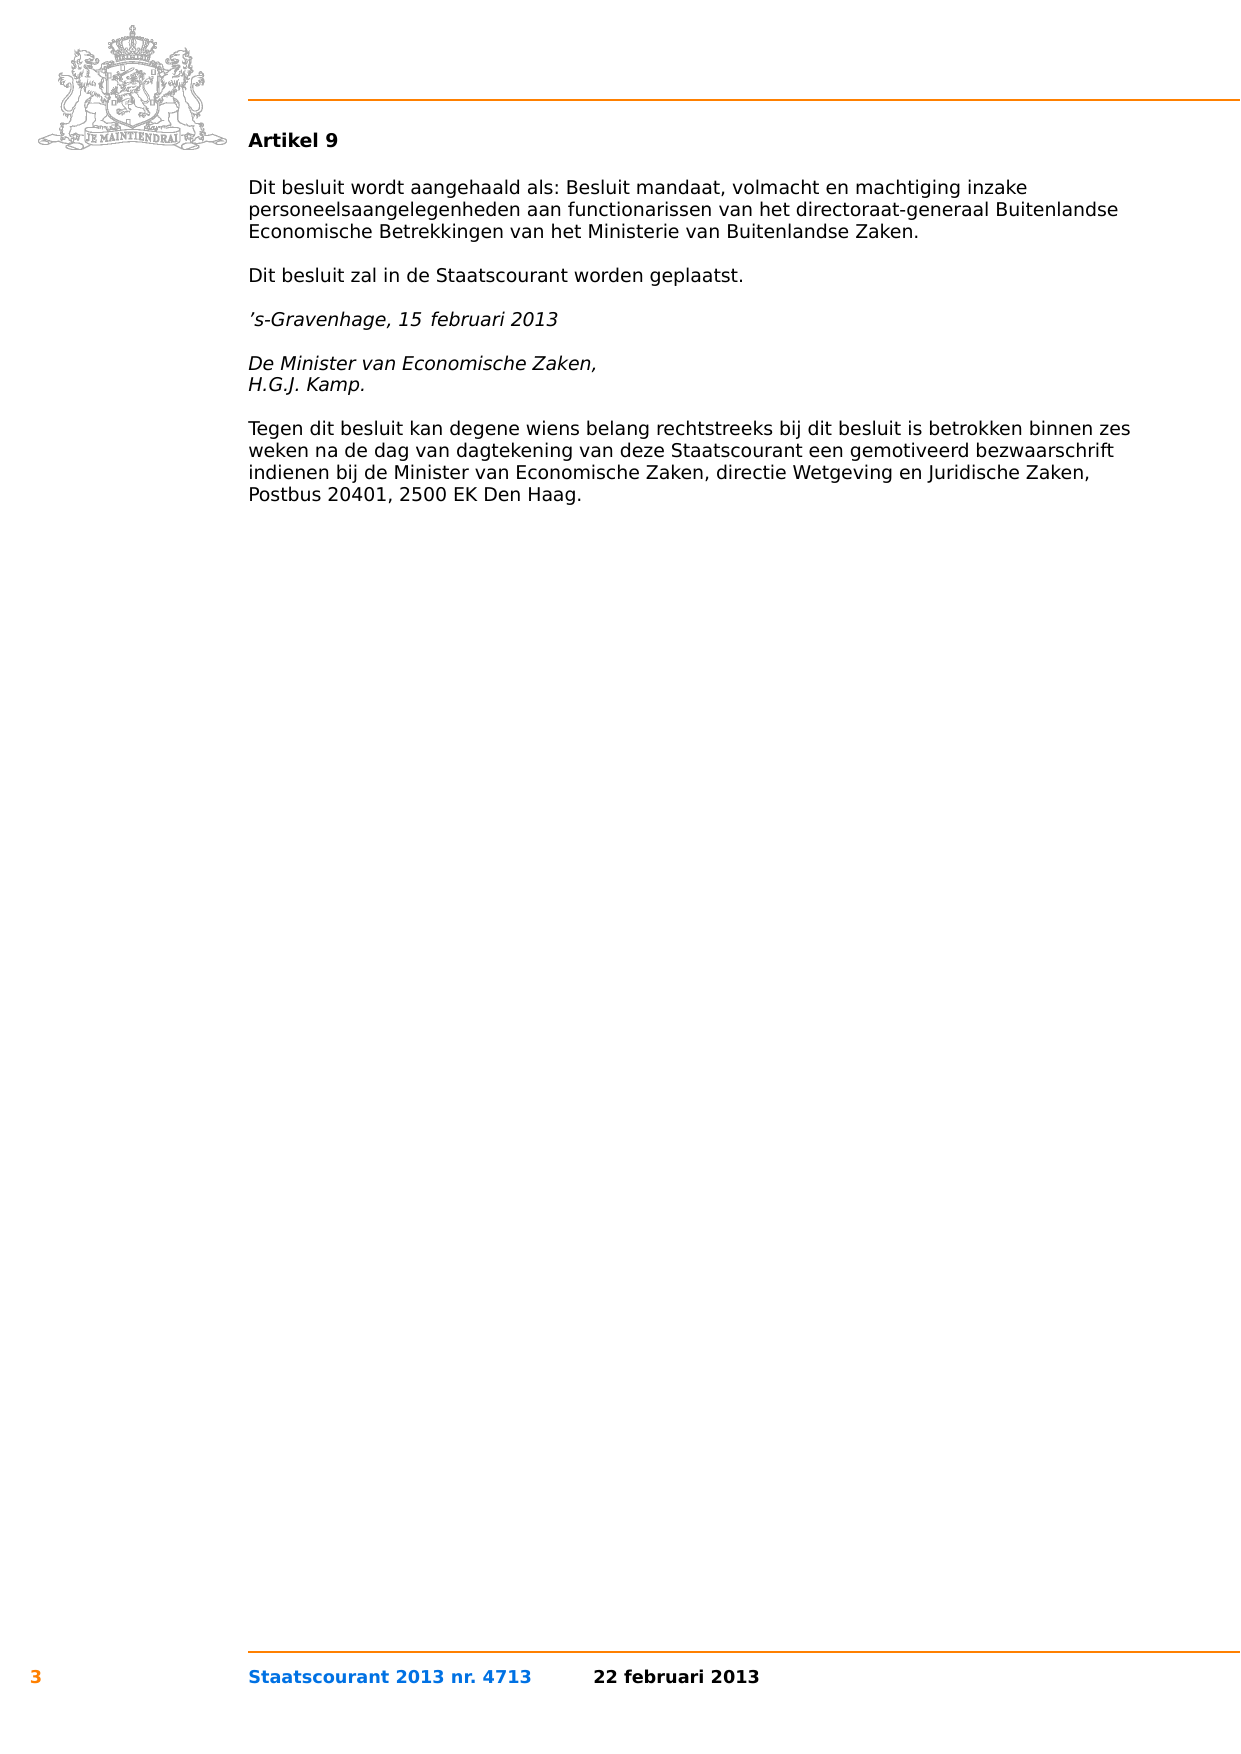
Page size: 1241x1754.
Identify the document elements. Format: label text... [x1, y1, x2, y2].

text De Minister van Economische Zaken, H.G.J. Kamp. [248, 352, 1163, 396]
subtitle Artikel 9 [248, 130, 1163, 152]
text ’s-Gravenhage, 15 februari 2013 [248, 308, 1163, 331]
text Dit besluit wordt aangehaald als: Besluit mandaat, volmacht en machtiging inzake personeelsaangelegenheden aan functionarissen van het directoraat-generaal Buitenlandse Economische Betrekkingen van het Ministerie van Buitenlandse Zaken. [248, 177, 1163, 243]
text Dit besluit zal in de Staatscourant worden geplaatst. [248, 265, 1163, 287]
picture [38, 25, 227, 150]
text Tegen dit besluit kan degene wiens belang rechtstreeks bij dit besluit is betrokken binnen zes weken na de dag van dagtekening van deze Staatscourant een gemotiveerd bezwaarschrift indienen bij de Minister van Economische Zaken, directie Wetgeving en Juridische Zaken, Postbus 20401, 2500 EK Den Haag. [248, 418, 1163, 506]
